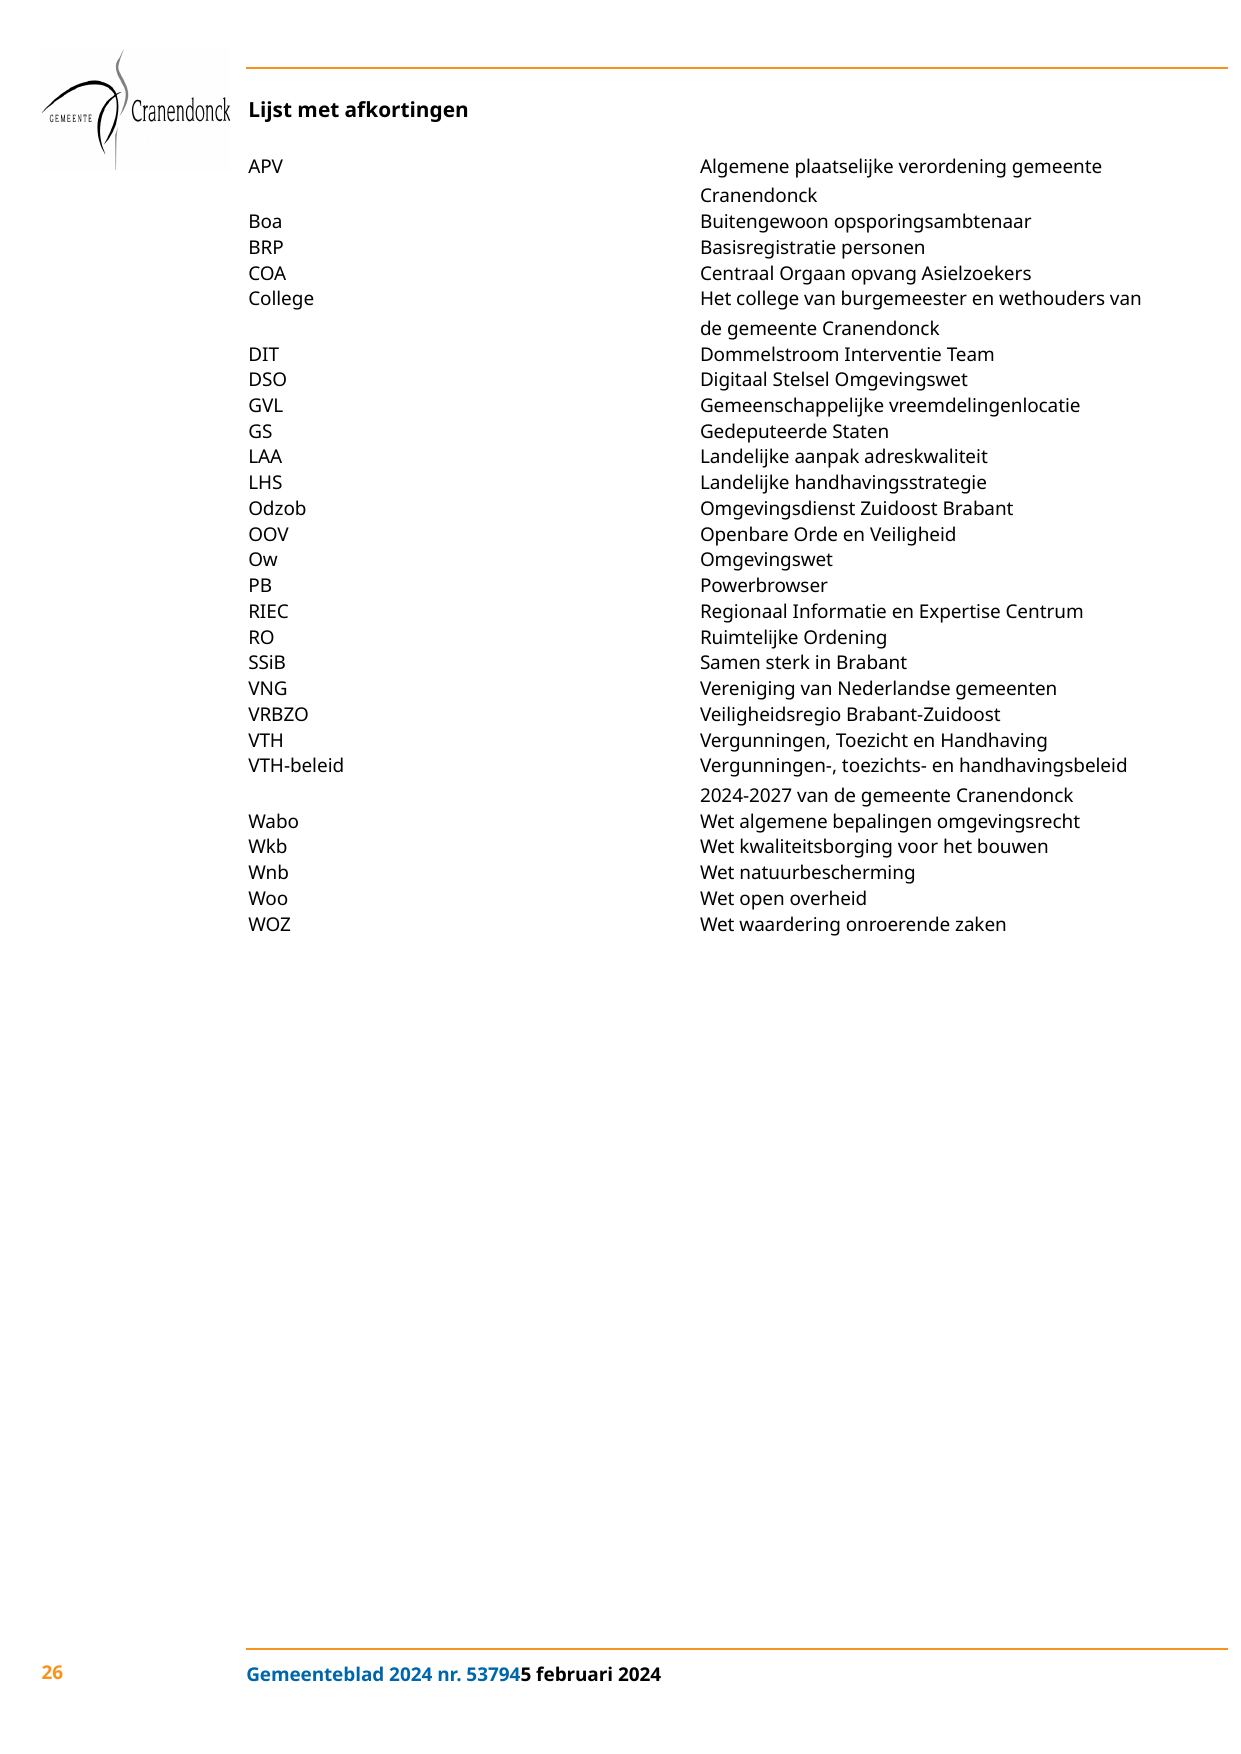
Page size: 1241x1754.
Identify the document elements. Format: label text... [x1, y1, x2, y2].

table_cell RIEC [248, 598, 700, 624]
table_cell Wet waardering onroerende zaken [700, 911, 1152, 936]
table_cell VTH [248, 727, 700, 752]
table_cell Wet natuurbescherming [700, 859, 1152, 885]
table_cell Buitengewoon opsporingsambtenaar [700, 208, 1152, 234]
table_cell Vereniging van Nederlandse gemeenten [700, 675, 1152, 701]
table_cell Omgevingswet [700, 547, 1152, 572]
table_cell BRP [248, 234, 700, 260]
table_cell Wet algemene bepalingen omgevingsrecht [700, 808, 1152, 833]
table_cell Basisregistratie personen [700, 234, 1152, 260]
table_cell Dommelstroom Interventie Team [700, 341, 1152, 367]
table_cell Ruimtelijke Ordening [700, 624, 1152, 649]
table_cell Landelijke aanpak adreskwaliteit [700, 444, 1152, 469]
table_cell VNG [248, 675, 700, 701]
table_cell VTH-beleid [248, 753, 700, 808]
table_cell DIT [248, 341, 700, 367]
text Lijst met afkortingen [248, 95, 1152, 123]
table_cell Openbare Orde en Veiligheid [700, 521, 1152, 547]
table_cell College [248, 286, 700, 341]
table_cell Odzob [248, 495, 700, 521]
table_cell Powerbrowser [700, 573, 1152, 598]
table_cell Woo [248, 885, 700, 911]
table_cell GVL [248, 392, 700, 418]
table_cell PB [248, 573, 700, 598]
table_header APV [248, 153, 700, 208]
table_cell Ow [248, 547, 700, 572]
table_cell Samen sterk in Brabant [700, 650, 1152, 675]
table_cell COA [248, 260, 700, 286]
table_cell Wet open overheid [700, 885, 1152, 911]
table_cell Veiligheidsregio Brabant-Zuidoost [700, 701, 1152, 727]
table_cell Centraal Orgaan opvang Asielzoekers [700, 260, 1152, 286]
table_cell GS [248, 418, 700, 444]
table_cell LAA [248, 444, 700, 469]
table_cell Wnb [248, 859, 700, 885]
table_cell Boa [248, 208, 700, 234]
table_cell Gemeenschappelijke vreemdelingenlocatie [700, 392, 1152, 418]
table_cell Landelijke handhavingsstrategie [700, 470, 1152, 495]
picture [41, 47, 231, 172]
table_cell VRBZO [248, 701, 700, 727]
table_cell RO [248, 624, 700, 649]
table_cell Wabo [248, 808, 700, 833]
table_cell DSO [248, 367, 700, 392]
table_header Algemene plaatselijke verordening gemeente Cranendonck [700, 153, 1152, 208]
table_cell Regionaal Informatie en Expertise Centrum [700, 598, 1152, 624]
table_cell Wet kwaliteitsborging voor het bouwen [700, 834, 1152, 859]
table_cell Het college van burgemeester en wethouders van de gemeente Cranendonck [700, 286, 1152, 341]
table_cell Digitaal Stelsel Omgevingswet [700, 367, 1152, 392]
table_cell Wkb [248, 834, 700, 859]
table_cell WOZ [248, 911, 700, 936]
table_cell Gedeputeerde Staten [700, 418, 1152, 444]
table_cell Vergunningen-, toezichts- en handhavingsbeleid 2024-2027 van de gemeente Cranendonck [700, 753, 1152, 808]
table_cell OOV [248, 521, 700, 547]
table_cell Omgevingsdienst Zuidoost Brabant [700, 495, 1152, 521]
table_cell LHS [248, 470, 700, 495]
table_cell Vergunningen, Toezicht en Handhaving [700, 727, 1152, 752]
table_cell SSiB [248, 650, 700, 675]
